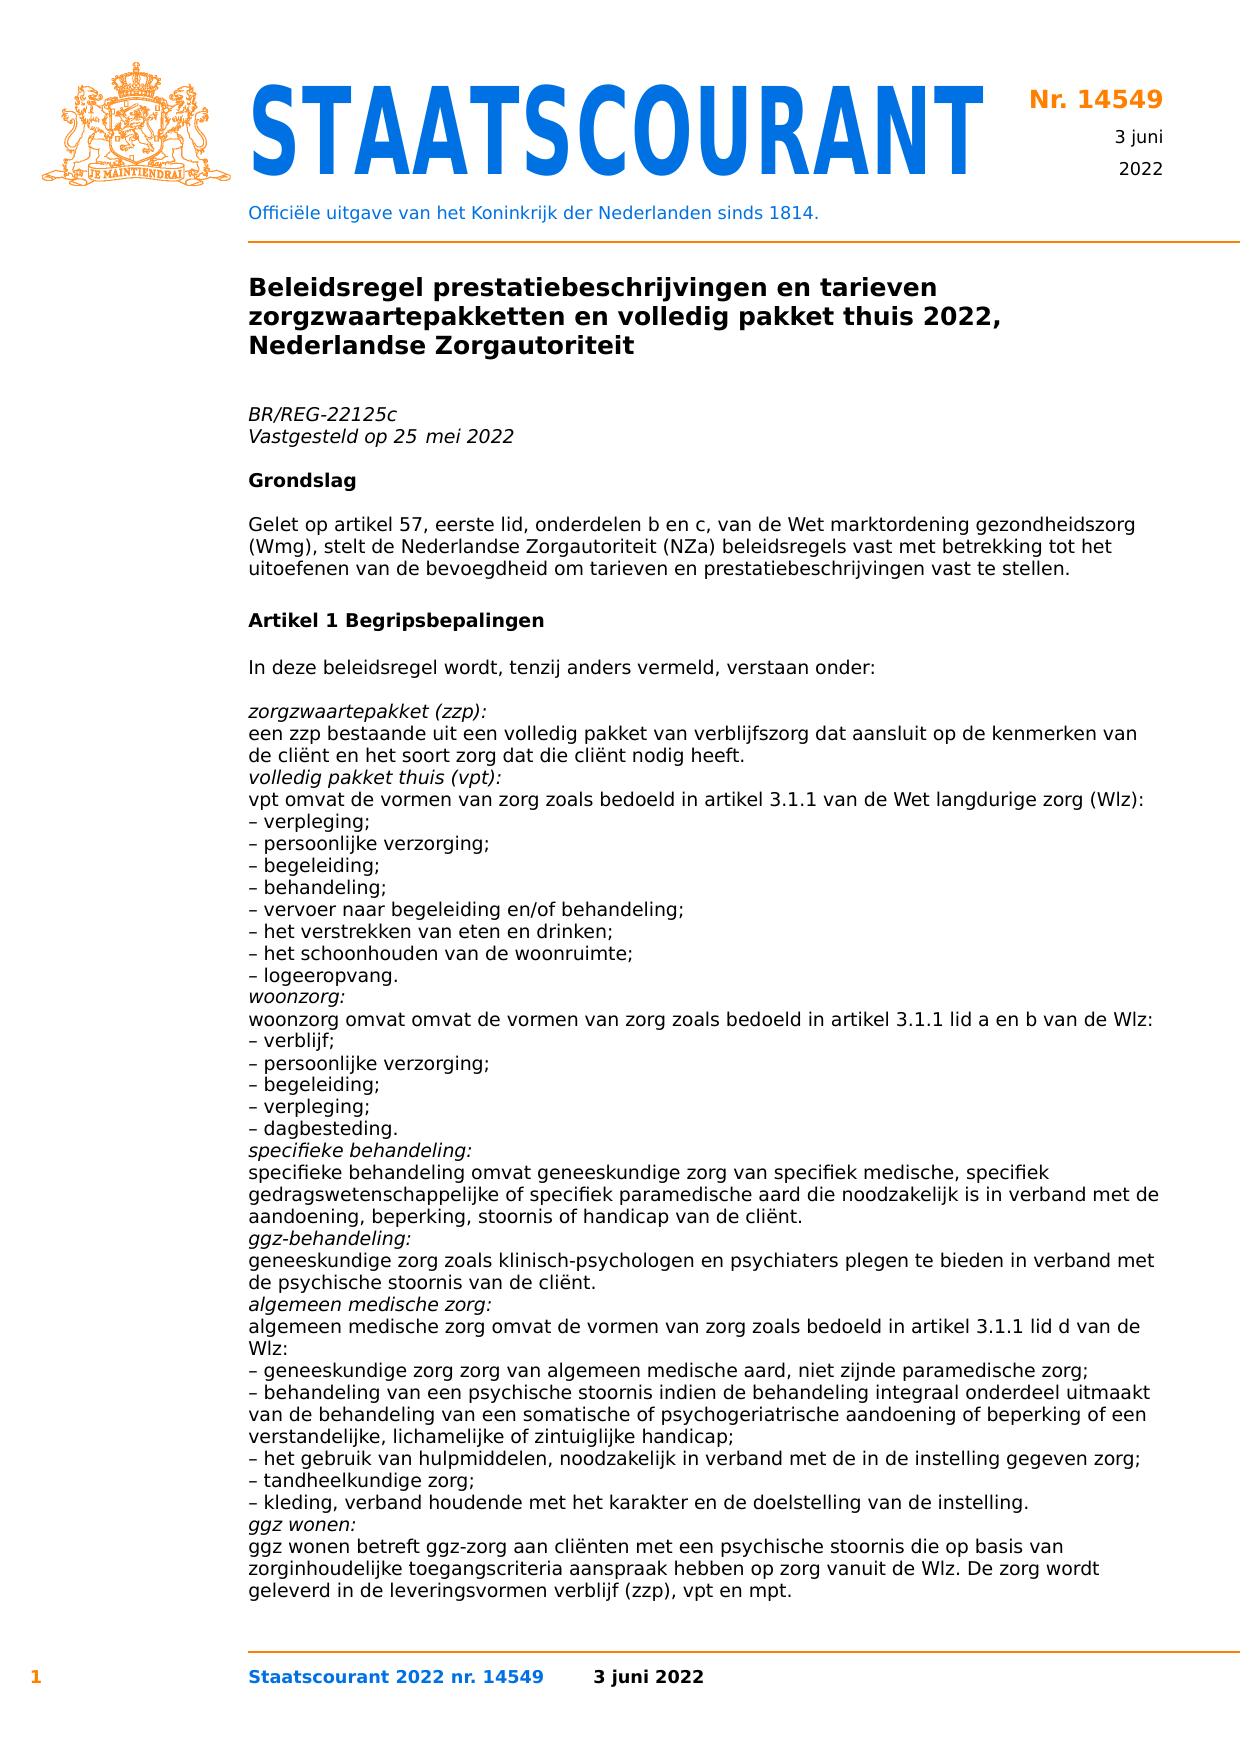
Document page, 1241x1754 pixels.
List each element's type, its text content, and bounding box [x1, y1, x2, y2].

text – behandeling van een psychische stoornis indien de behandeling integraal onderdeel uitmaakt van de behandeling van een somatische of psychogeriatrische aandoening of beperking of een verstandelijke, lichamelijke of zintuiglijke handicap; [248, 1382, 1163, 1448]
text – het gebruik van hulpmiddelen, noodzakelijk in verband met de in de instelling gegeven zorg; [248, 1448, 1163, 1470]
table_header [25, 62, 248, 241]
text zorgzwaartepakket (zzp): [248, 701, 1163, 723]
text woonzorg omvat omvat de vormen van zorg zoals bedoeld in artikel 3.1.1 lid a en b van de Wlz: [248, 1008, 1163, 1030]
table_cell Officiële uitgave van het Koninkrijk der Nederlanden sinds 1814. [248, 203, 1240, 241]
subtitle Beleidsregel prestatiebeschrijvingen en tarieven zorgzwaartepakketten en volledig pakket thuis 2022, Nederlandse Zorgautoriteit [248, 273, 1163, 361]
table_header STAATSCOURANT [248, 62, 998, 203]
text – vervoer naar begeleiding en/of behandeling; [248, 898, 1163, 921]
text – het schoonhouden van de woonruimte; [248, 942, 1163, 964]
text ggz-behandeling: [248, 1228, 1163, 1250]
text – verpleging; [248, 1096, 1163, 1118]
text – geneeskundige zorg zorg van algemeen medische aard, niet zijnde paramedische zorg; [248, 1360, 1163, 1382]
text – behandeling; [248, 877, 1163, 898]
text – dagbesteding. [248, 1118, 1163, 1140]
text – het verstrekken van eten en drinken; [248, 921, 1163, 942]
text geneeskundige zorg zoals klinisch-psychologen en psychiaters plegen te bieden in verband met de psychische stoornis van de cliënt. [248, 1250, 1163, 1294]
table_header Nr. 14549 [998, 62, 1240, 121]
text specifieke behandeling omvat geneeskundige zorg van specifiek medische, specifiek gedragswetenschappelijke of specifiek paramedische aard die noodzakelijk is in verband met de aandoening, beperking, stoornis of handicap van de cliënt. [248, 1162, 1163, 1228]
text – verblijf; [248, 1030, 1163, 1052]
text – verpleging; [248, 811, 1163, 833]
text volledig pakket thuis (vpt): [248, 767, 1163, 789]
text specifieke behandeling: [248, 1140, 1163, 1162]
text BR/REG-22125c [248, 404, 1163, 426]
text – begeleiding; [248, 854, 1163, 877]
picture [41, 62, 231, 186]
table_cell 2022 [998, 153, 1240, 203]
text ggz wonen: [248, 1514, 1163, 1536]
text een zzp bestaande uit een volledig pakket van verblijfszorg dat aansluit op de kenmerken van de cliënt en het soort zorg dat die cliënt nodig heeft. [248, 723, 1163, 767]
text – begeleiding; [248, 1074, 1163, 1096]
text – logeeropvang. [248, 964, 1163, 986]
text algemeen medische zorg omvat de vormen van zorg zoals bedoeld in artikel 3.1.1 lid d van de Wlz: [248, 1316, 1163, 1360]
text algemeen medische zorg: [248, 1294, 1163, 1316]
text Grondslag [248, 470, 1163, 492]
text ggz wonen betreft ggz-zorg aan cliënten met een psychische stoornis die op basis van zorginhoudelijke toegangscriteria aanspraak hebben op zorg vanuit de Wlz. De zorg wordt geleverd in de leveringsvormen verblijf (zzp), vpt en mpt. [248, 1536, 1163, 1602]
text – persoonlijke verzorging; [248, 833, 1163, 854]
text – tandheelkundige zorg; [248, 1470, 1163, 1492]
subtitle Artikel 1 Begripsbepalingen [248, 610, 1163, 632]
text – persoonlijke verzorging; [248, 1052, 1163, 1074]
table_cell 3 juni [998, 121, 1240, 153]
text woonzorg: [248, 986, 1163, 1008]
text Vastgesteld op 25 mei 2022 [248, 426, 1163, 448]
text Gelet op artikel 57, eerste lid, onderdelen b en c, van de Wet marktordening gezondheidszorg (Wmg), stelt de Nederlandse Zorgautoriteit (NZa) beleidsregels vast met betrekking tot het uitoefenen van de bevoegdheid om tarieven en prestatiebeschrijvingen vast te stellen. [248, 514, 1163, 580]
text vpt omvat de vormen van zorg zoals bedoeld in artikel 3.1.1 van de Wet langdurige zorg (Wlz): [248, 789, 1163, 811]
text – kleding, verband houdende met het karakter en de doelstelling van de instelling. [248, 1492, 1163, 1514]
text In deze beleidsregel wordt, tenzij anders vermeld, verstaan onder: [248, 657, 1163, 679]
